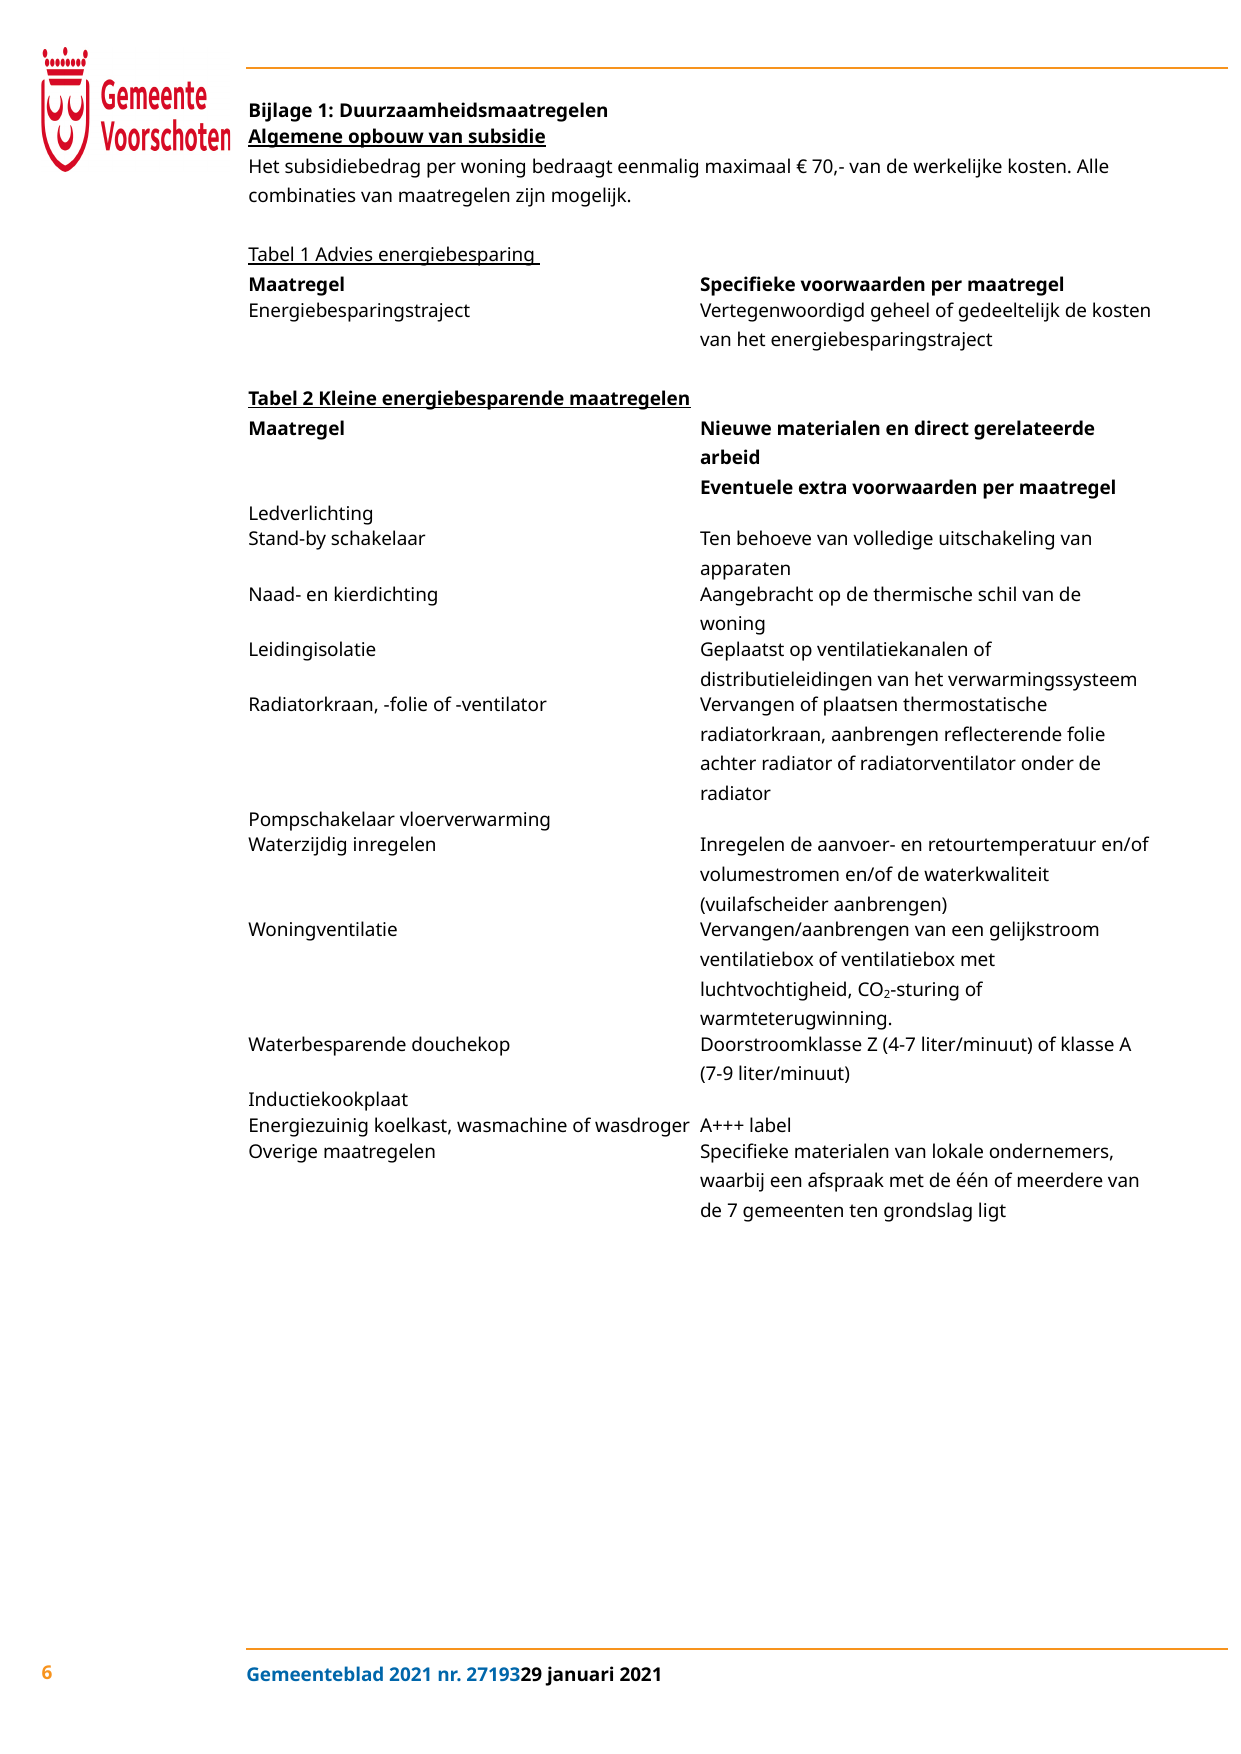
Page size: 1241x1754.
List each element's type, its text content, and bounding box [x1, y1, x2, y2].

table_cell Naad- en kierdichting [248, 581, 700, 636]
table_cell Overige maatregelen [248, 1138, 700, 1223]
text Bijlage 1: Duurzaamheidsmaatregelen [248, 95, 1152, 123]
table_cell Energiezuinig koelkast, wasmachine of wasdroger [248, 1112, 700, 1138]
table_cell Doorstroomklasse Z (4-7 liter/minuut) of klasse A (7-9 liter/minuut) [700, 1031, 1152, 1086]
picture [41, 47, 231, 172]
table_cell A+++ label [700, 1112, 1152, 1138]
table_cell Leidingisolatie [248, 636, 700, 691]
table_cell [700, 806, 1152, 832]
table_cell Ten behoeve van volledige uitschakeling van apparaten [700, 526, 1152, 581]
table_cell Inregelen de aanvoer- en retourtemperatuur en/of volumestromen en/of de waterkwaliteit (vuilafscheider aanbrengen) [700, 832, 1152, 917]
table_cell Waterzijdig inregelen [248, 832, 700, 917]
table_cell Ledverlichting [248, 500, 700, 526]
table_cell Vertegenwoordigd geheel of gedeeltelijk de kosten van het energiebesparingstraject [700, 297, 1152, 352]
text Tabel 1 Advies energiebesparing [248, 242, 1152, 267]
table_cell Inductiekookplaat [248, 1086, 700, 1112]
table_cell Geplaatst op ventilatiekanalen of distributieleidingen van het verwarmingssysteem [700, 636, 1152, 691]
text Het subsidiebedrag per woning bedraagt eenmalig maximaal € 70,- van de werkelijke kosten. Alle combinaties van maatregelen zijn mogelijk. [248, 153, 1152, 208]
table_header Maatregel [248, 271, 700, 297]
table_header Maatregel [248, 415, 700, 500]
table_cell Waterbesparende douchekop [248, 1031, 700, 1086]
text Tabel 2 Kleine energiebesparende maatregelen [248, 385, 1152, 411]
table_cell [700, 1086, 1152, 1112]
table_cell Vervangen/aanbrengen van een gelijkstroom ventilatiebox of ventilatiebox met luchtvochtigheid, CO2-sturing of warmteterugwinning. [700, 917, 1152, 1031]
table_header Specifieke voorwaarden per maatregel [700, 271, 1152, 297]
table_cell Woningventilatie [248, 917, 700, 1031]
table_cell Energiebesparingstraject [248, 297, 700, 352]
table_header Nieuwe materialen en direct gerelateerde arbeid Eventuele extra voorwaarden per maatregel [700, 415, 1152, 500]
text Algemene opbouw van subsidie [248, 123, 1152, 149]
table_cell Stand-by schakelaar [248, 526, 700, 581]
table_cell Aangebracht op de thermische schil van de woning [700, 581, 1152, 636]
table_cell Vervangen of plaatsen thermostatische radiatorkraan, aanbrengen reflecterende folie achter radiator of radiatorventilator onder de radiator [700, 691, 1152, 806]
table_cell Radiatorkraan, -folie of -ventilator [248, 691, 700, 806]
table_cell Pompschakelaar vloerverwarming [248, 806, 700, 832]
table_cell [700, 500, 1152, 526]
table_cell Specifieke materialen van lokale ondernemers, waarbij een afspraak met de één of meerdere van de 7 gemeenten ten grondslag ligt [700, 1138, 1152, 1223]
